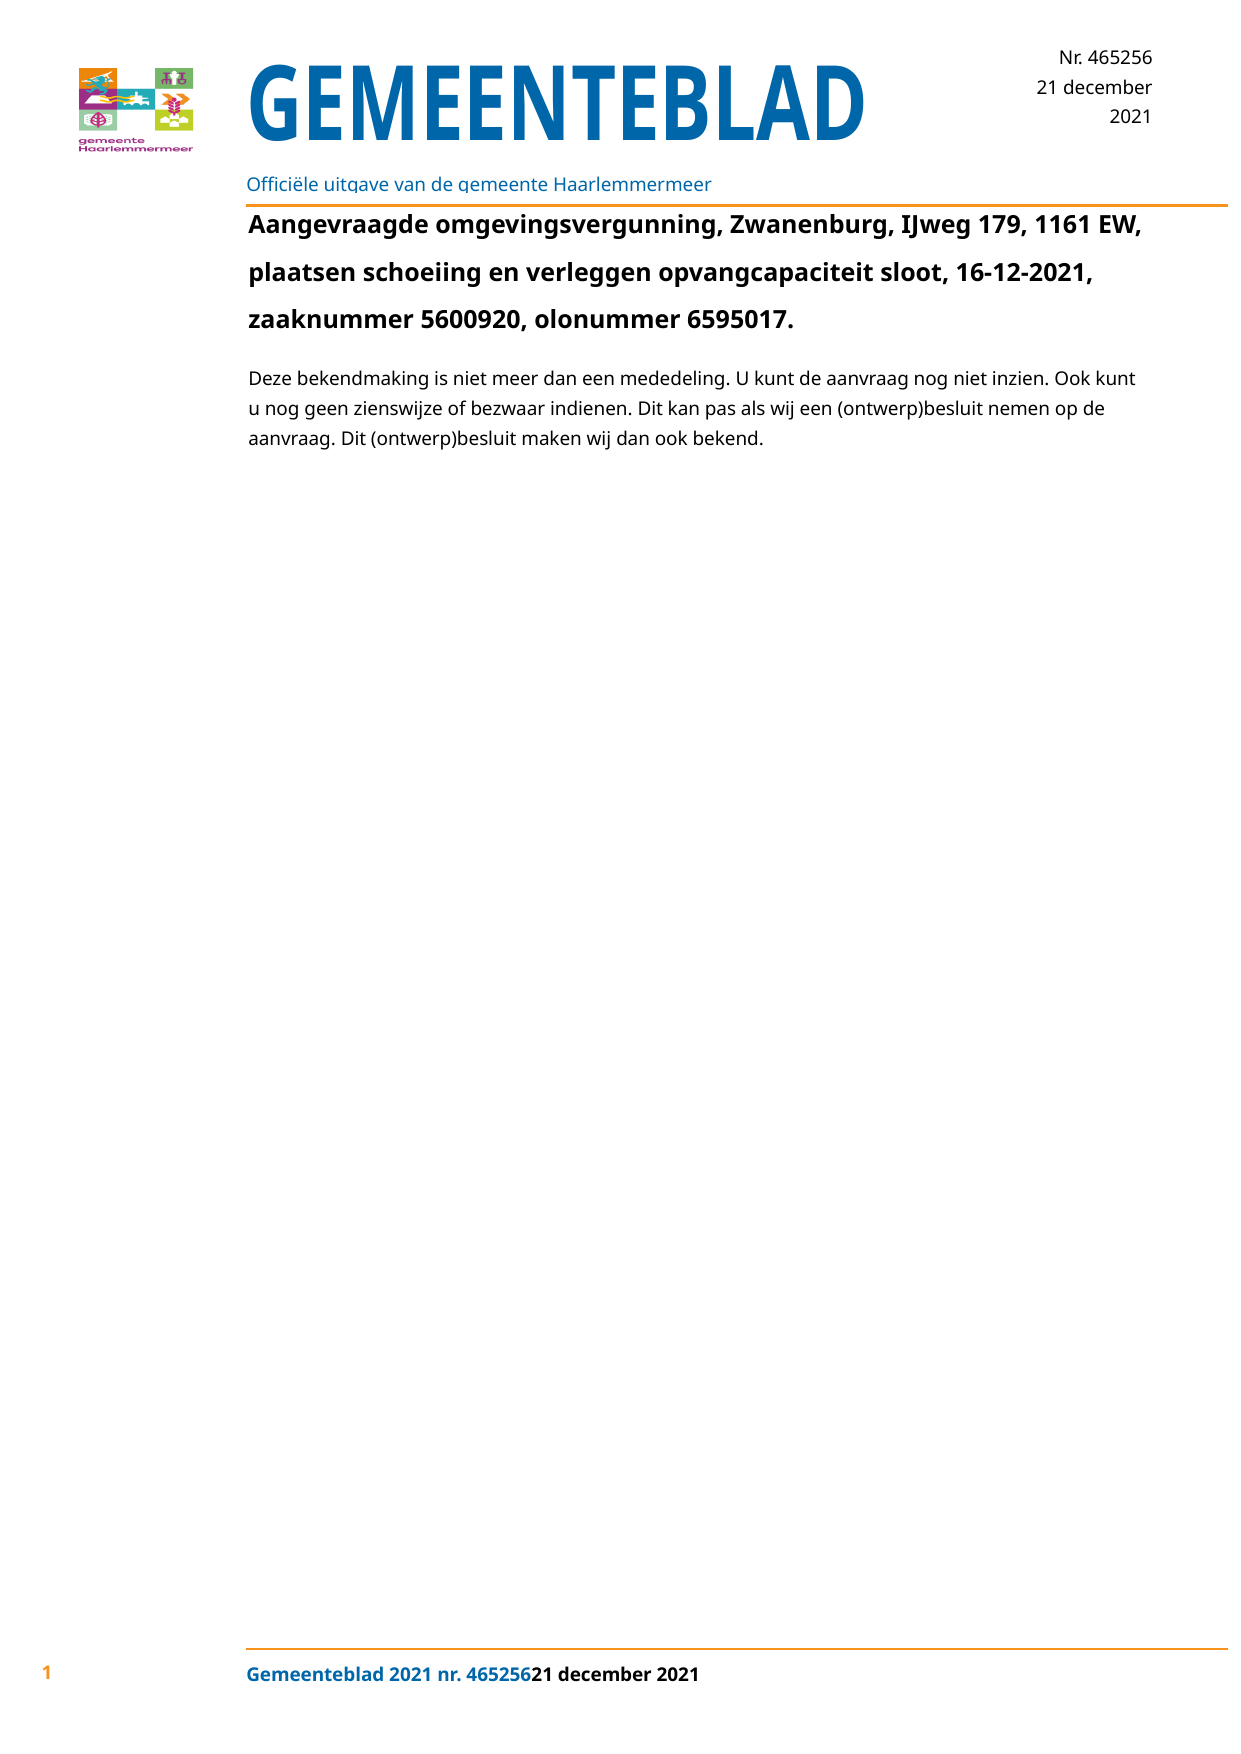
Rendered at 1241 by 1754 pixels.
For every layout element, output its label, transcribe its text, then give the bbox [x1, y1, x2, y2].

text Aangevraagde omgevingsvergunning, Zwanenburg, IJweg 179, 1161 EW, plaatsen schoeiing en verleggen opvangcapaciteit sloot, 16-12-2021, zaaknummer 5600920, olonummer 6595017. [248, 207, 1152, 336]
text Deze bekendmaking is niet meer dan een mededeling. U kunt de aanvraag nog niet inzien. Ook kunt u nog geen zienswijze of bezwaar indienen. Dit kan pas als wij een (ontwerp)besluit nemen op de aanvraag. Dit (ontwerp)besluit maken wij dan ook bekend. [248, 366, 1152, 450]
picture [41, 47, 231, 172]
